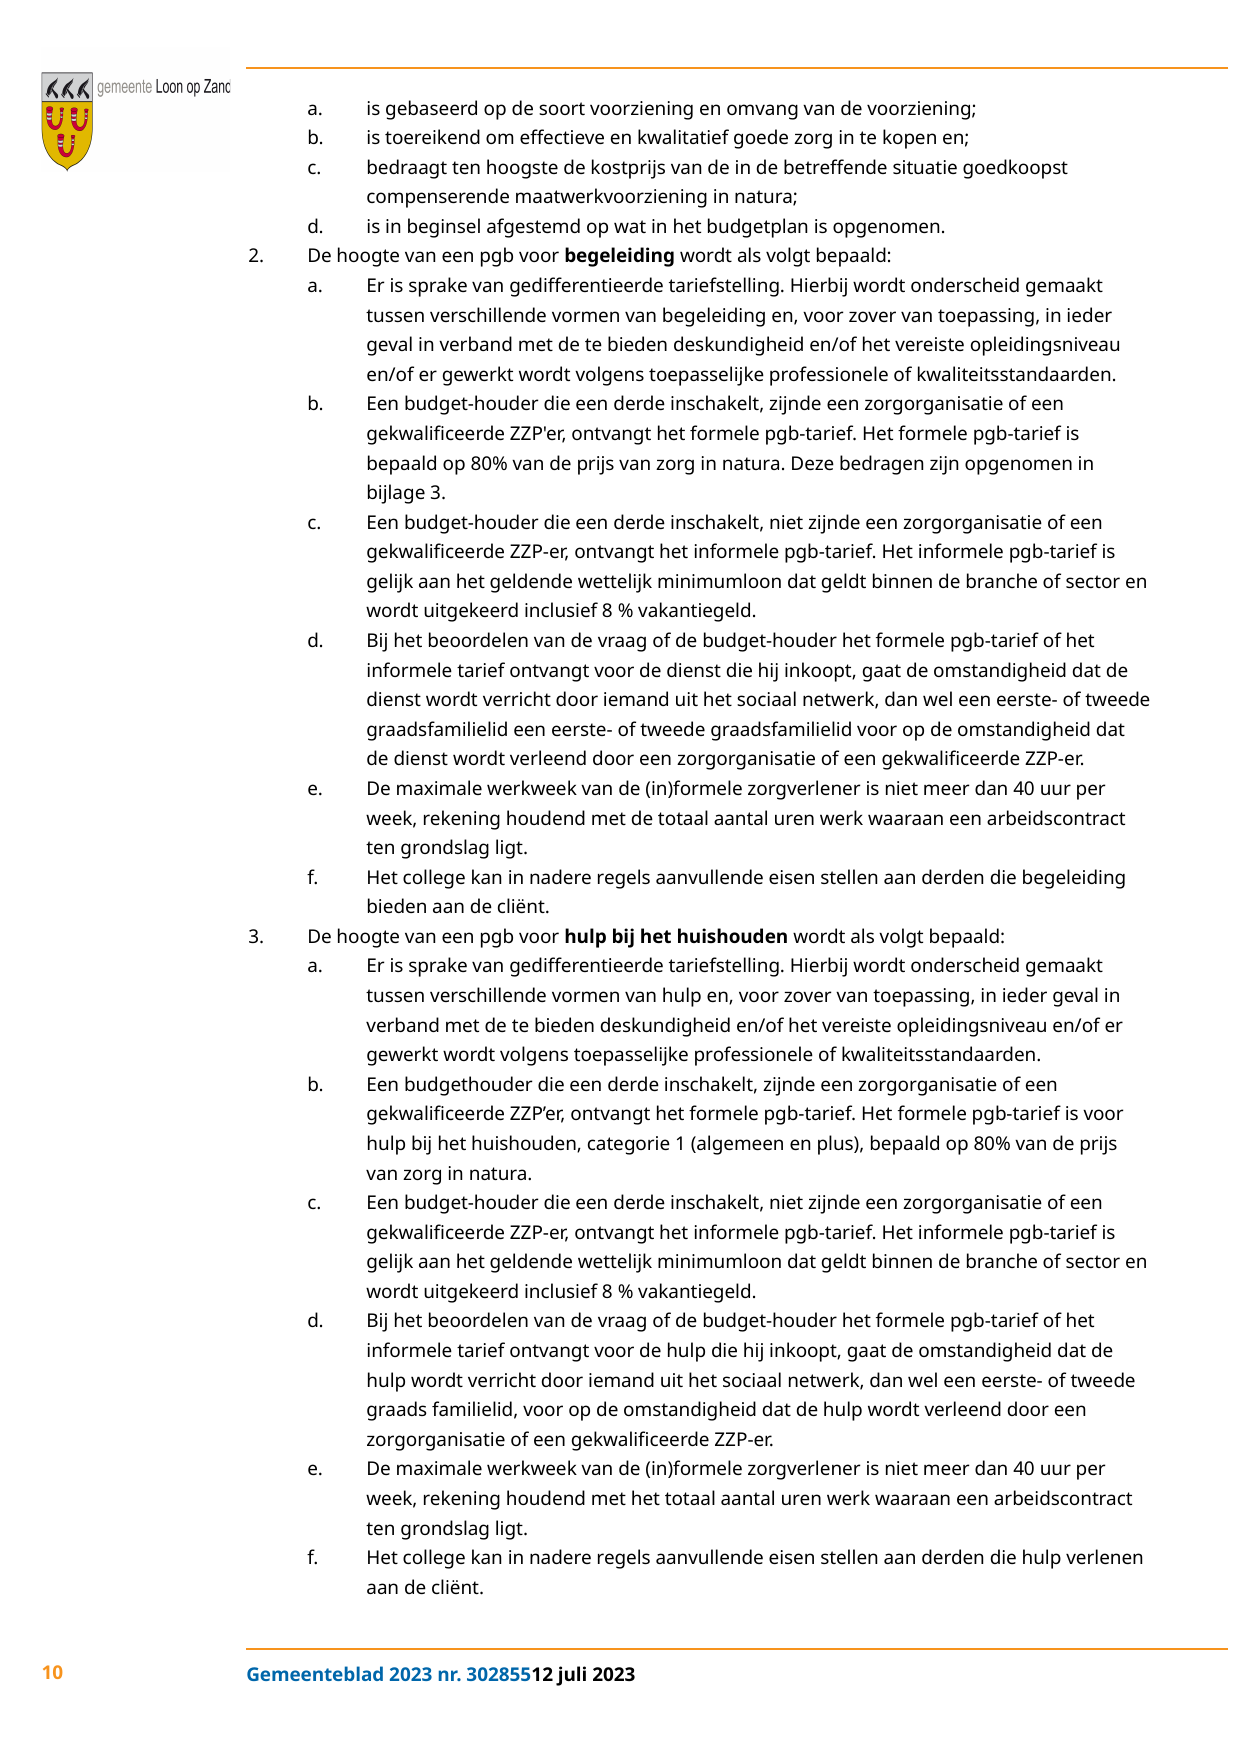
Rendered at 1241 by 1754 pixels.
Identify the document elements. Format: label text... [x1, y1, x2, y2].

list is gebaseerd op de soort voorziening en omvang van de voorziening; [307, 95, 1152, 121]
list Een budget-houder die een derde inschakelt, niet zijnde een zorgorganisatie of een gekwalificeerde ZZP-er, ontvangt het informele pgb-tarief. Het informele pgb-tarief is gelijk aan het geldende wettelijk minimumloon dat geldt binnen de branche of sector en wordt uitgekeerd inclusief 8 % vakantiegeld. [307, 1189, 1152, 1304]
picture [41, 47, 231, 172]
list De hoogte van een pgb voor hulp bij het huishouden wordt als volgt bepaald: [248, 923, 1152, 949]
list Bij het beoordelen van de vraag of de budget-houder het formele pgb-tarief of het informele tarief ontvangt voor de dienst die hij inkoopt, gaat de omstandigheid dat de dienst wordt verricht door iemand uit het sociaal netwerk, dan wel een eerste- of tweede graadsfamilielid een eerste- of tweede graadsfamilielid voor op de omstandigheid dat de dienst wordt verleend door een zorgorganisatie of een gekwalificeerde ZZP-er. [307, 627, 1152, 771]
list is in beginsel afgestemd op wat in het budgetplan is opgenomen. [307, 213, 1152, 239]
list Bij het beoordelen van de vraag of de budget-houder het formele pgb-tarief of het informele tarief ontvangt voor de hulp die hij inkoopt, gaat de omstandigheid dat de hulp wordt verricht door iemand uit het sociaal netwerk, dan wel een eerste- of tweede graads familielid, voor op de omstandigheid dat de hulp wordt verleend door een zorgorganisatie of een gekwalificeerde ZZP-er. [307, 1308, 1152, 1452]
list De maximale werkweek van de (in)formele zorgverlener is niet meer dan 40 uur per week, rekening houdend met de totaal aantal uren werk waaraan een arbeidscontract ten grondslag ligt. [307, 775, 1152, 860]
list De hoogte van een pgb voor begeleiding wordt als volgt bepaald: [248, 243, 1152, 268]
list Een budget-houder die een derde inschakelt, niet zijnde een zorgorganisatie of een gekwalificeerde ZZP-er, ontvangt het informele pgb-tarief. Het informele pgb-tarief is gelijk aan het geldende wettelijk minimumloon dat geldt binnen de branche of sector en wordt uitgekeerd inclusief 8 % vakantiegeld. [307, 509, 1152, 623]
list Een budgethouder die een derde inschakelt, zijnde een zorgorganisatie of een gekwalificeerde ZZP’er, ontvangt het formele pgb-tarief. Het formele pgb-tarief is voor hulp bij het huishouden, categorie 1 (algemeen en plus), bepaald op 80% van de prijs van zorg in natura. [307, 1071, 1152, 1186]
list Er is sprake van gedifferentieerde tariefstelling. Hierbij wordt onderscheid gemaakt tussen verschillende vormen van begeleiding en, voor zover van toepassing, in ieder geval in verband met de te bieden deskundigheid en/of het vereiste opleidingsniveau en/of er gewerkt wordt volgens toepasselijke professionele of kwaliteitsstandaarden. [307, 272, 1152, 387]
list Het college kan in nadere regels aanvullende eisen stellen aan derden die begeleiding bieden aan de cliënt. [307, 864, 1152, 919]
list Een budget-houder die een derde inschakelt, zijnde een zorgorganisatie of een gekwalificeerde ZZP'er, ontvangt het formele pgb-tarief. Het formele pgb-tarief is bepaald op 80% van de prijs van zorg in natura. Deze bedragen zijn opgenomen in bijlage 3. [307, 391, 1152, 505]
list Het college kan in nadere regels aanvullende eisen stellen aan derden die hulp verlenen aan de cliënt. [307, 1544, 1152, 1600]
list bedraagt ten hoogste de kostprijs van de in de betreffende situatie goedkoopst compenserende maatwerkvoorziening in natura; [307, 154, 1152, 209]
list De maximale werkweek van de (in)formele zorgverlener is niet meer dan 40 uur per week, rekening houdend met het totaal aantal uren werk waaraan een arbeidscontract ten grondslag ligt. [307, 1456, 1152, 1541]
list Er is sprake van gedifferentieerde tariefstelling. Hierbij wordt onderscheid gemaakt tussen verschillende vormen van hulp en, voor zover van toepassing, in ieder geval in verband met de te bieden deskundigheid en/of het vereiste opleidingsniveau en/of er gewerkt wordt volgens toepasselijke professionele of kwaliteitsstandaarden. [307, 953, 1152, 1067]
list is toereikend om effectieve en kwalitatief goede zorg in te kopen en; [307, 124, 1152, 150]
